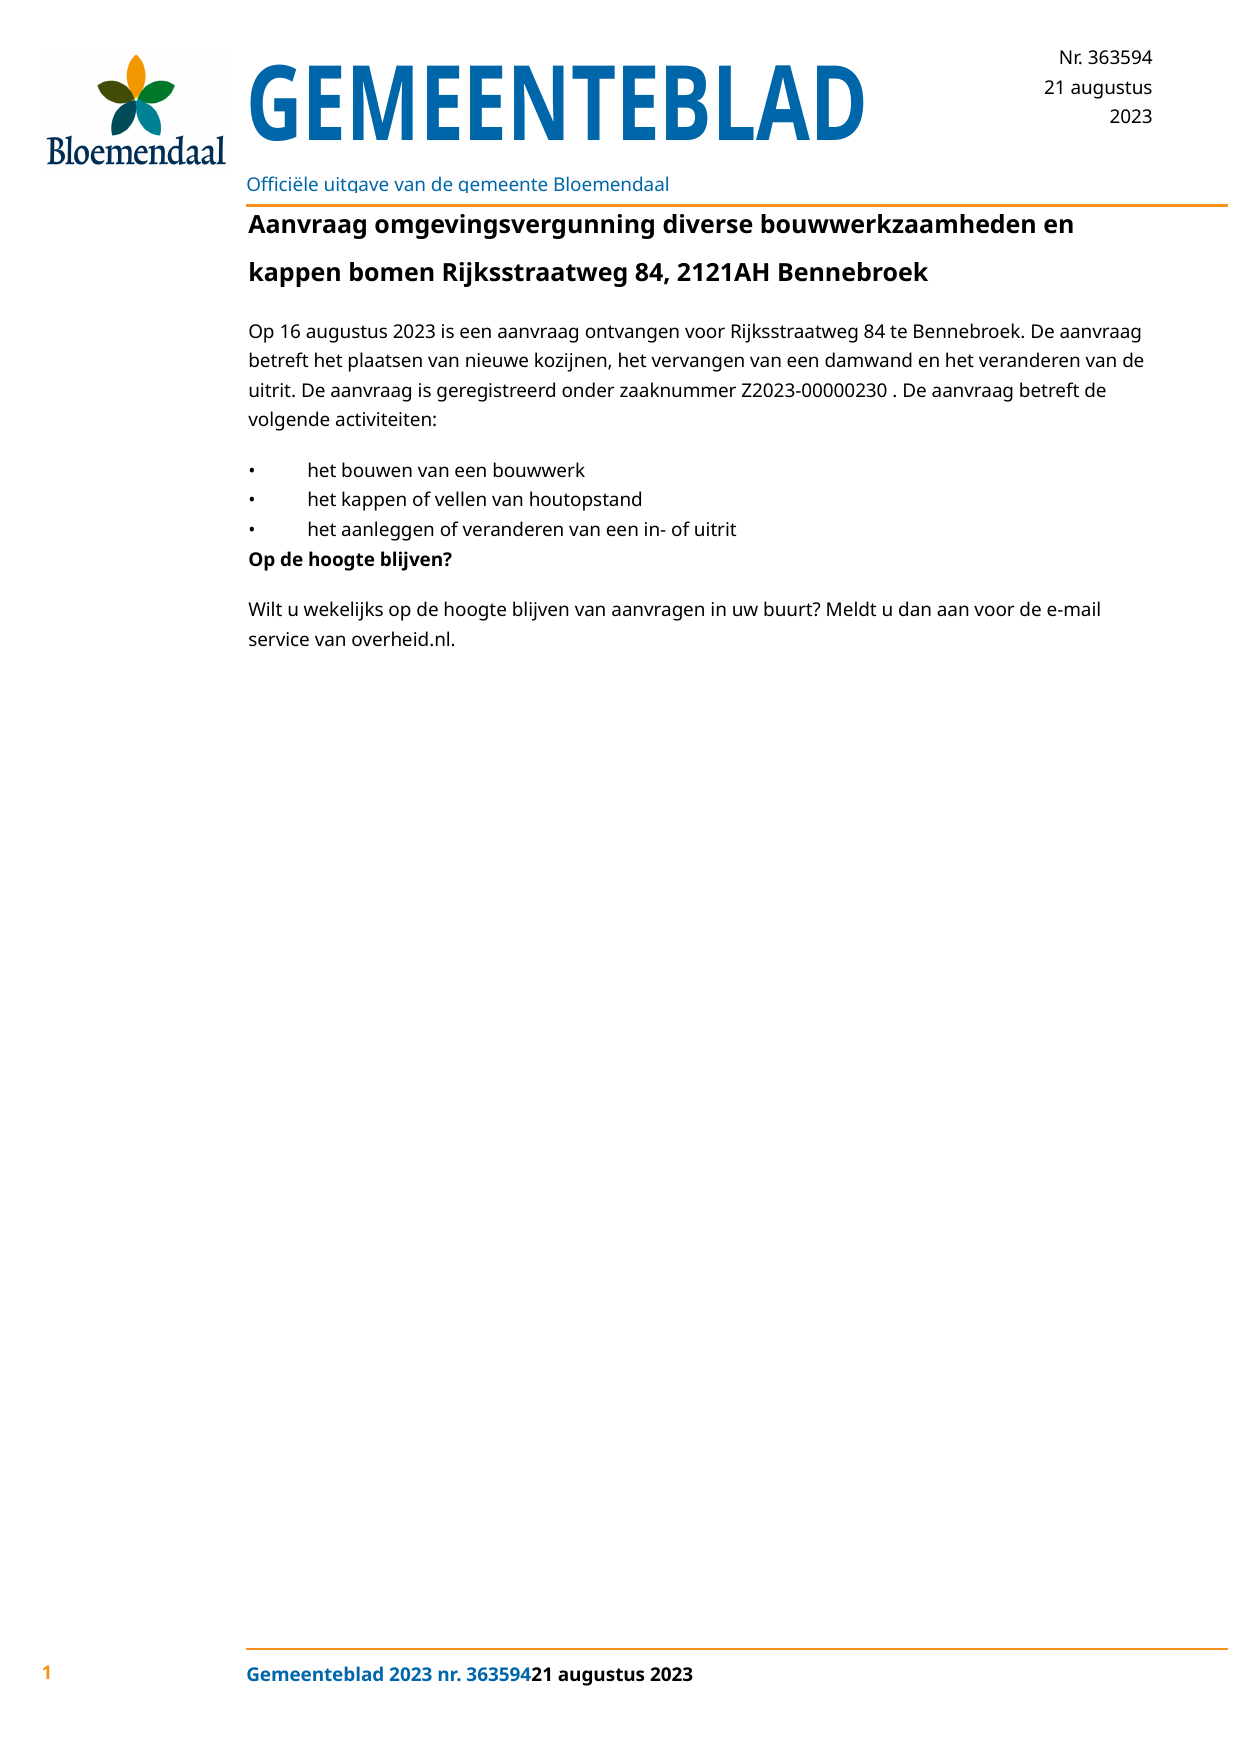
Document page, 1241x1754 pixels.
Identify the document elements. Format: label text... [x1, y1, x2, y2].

list het kappen of vellen van houtopstand [248, 487, 1152, 512]
text Wilt u wekelijks op de hoogte blijven van aanvragen in uw buurt? Meldt u dan aan voor de e-mail service van overheid.nl. [248, 596, 1152, 652]
text Aanvraag omgevingsvergunning diverse bouwwerkzaamheden en kappen bomen Rijksstraatweg 84, 2121AH Bennebroek [248, 207, 1152, 288]
text Op 16 augustus 2023 is een aanvraag ontvangen voor Rijksstraatweg 84 te Bennebroek. De aanvraag betreft het plaatsen van nieuwe kozijnen, het vervangen van een damwand en het veranderen van de uitrit. De aanvraag is geregistreerd onder zaaknummer Z2023-00000230 . De aanvraag betreft de volgende activiteiten: [248, 318, 1152, 432]
list het bouwen van een bouwwerk [248, 457, 1152, 483]
text Op de hoogte blijven? [248, 546, 1152, 572]
list het aanleggen of veranderen van een in- of uitrit [248, 516, 1152, 542]
picture [41, 47, 231, 172]
